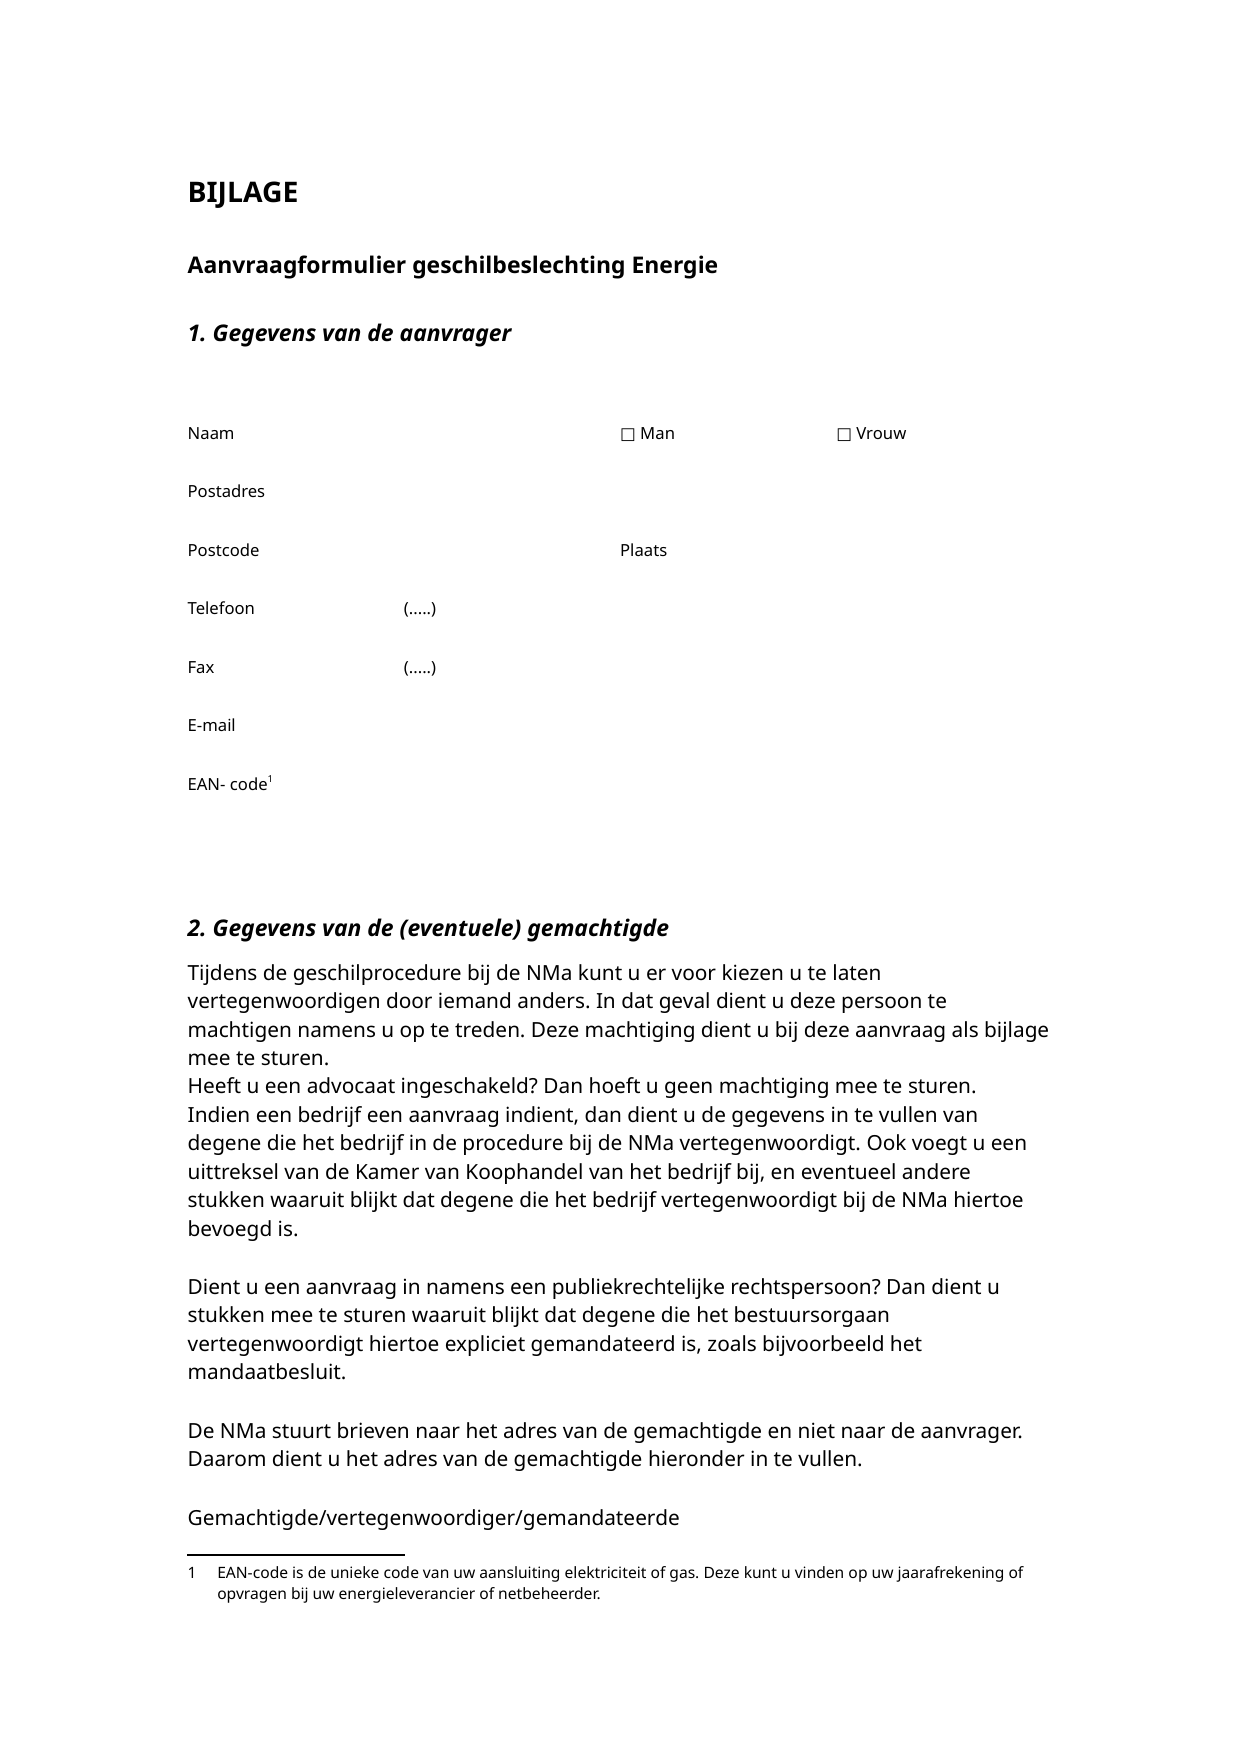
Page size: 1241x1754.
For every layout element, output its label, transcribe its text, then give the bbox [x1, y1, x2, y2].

table_cell [620, 714, 836, 772]
text Heeft u een advocaat ingeschakeld? Dan hoeft u geen machtiging mee te sturen. [187, 1072, 1053, 1100]
table_cell [836, 655, 1053, 714]
table_cell Postcode [188, 539, 404, 597]
table_cell Fax [188, 655, 404, 714]
table_cell [404, 714, 620, 772]
table_cell [404, 772, 620, 831]
table_cell [836, 597, 1053, 655]
text Dient u een aanvraag in namens een publiekrechtelijke rechtspersoon? Dan dient u stukken mee te sturen waaruit blijkt dat degene die het bestuursorgaan vertegenwoordigt hiertoe expliciet gemandateerd is, zoals bijvoorbeeld het mandaatbesluit. [187, 1272, 1053, 1386]
table_header Naam [188, 422, 404, 480]
subtitle 2. Gegevens van de (eventuele) gemachtigde [187, 912, 1053, 943]
table_cell [404, 480, 620, 538]
table_cell [620, 480, 836, 538]
text Gemachtigde/vertegenwoordiger/gemandateerde [187, 1503, 1053, 1531]
subtitle 1. Gegevens van de aanvrager [187, 317, 1053, 349]
table_cell Telefoon [188, 597, 404, 655]
table_header □ Vrouw [836, 422, 1053, 480]
table_cell [836, 714, 1053, 772]
text Indien een bedrijf een aanvraag indient, dan dient u de gegevens in te vullen van degene die het bedrijf in de procedure bij de NMa vertegenwoordigt. Ook voegt u een uittreksel van de Kamer van Koophandel van het bedrijf bij, en eventueel andere stukken waaruit blijkt dat degene die het bedrijf vertegenwoordigt bij de NMa hiertoe bevoegd is. [187, 1100, 1053, 1242]
table_cell Postadres [188, 480, 404, 538]
text De NMa stuurt brieven naar het adres van de gemachtigde en niet naar de aanvrager. Daarom dient u het adres van de gemachtigde hieronder in te vullen. [187, 1416, 1053, 1473]
table_header [404, 422, 620, 480]
subtitle BIJLAGE [187, 172, 1053, 211]
table_cell Plaats [620, 539, 836, 597]
table_cell EAN- code [188, 772, 404, 831]
table_cell [836, 539, 1053, 597]
table_cell [404, 539, 620, 597]
table_cell (.....) [404, 655, 620, 714]
table_cell (.....) [404, 597, 620, 655]
table_cell [620, 772, 836, 831]
table_cell [620, 597, 836, 655]
table_cell [620, 655, 836, 714]
table_header □ Man [620, 422, 836, 480]
subtitle Aanvraagformulier geschilbeslechting Energie [187, 249, 1053, 280]
table_cell E-mail [188, 714, 404, 772]
text Tijdens de geschilprocedure bij de NMa kunt u er voor kiezen u te laten vertegenwoordigen door iemand anders. In dat geval dient u deze persoon te machtigen namens u op te treden. Deze machtiging dient u bij deze aanvraag als bijlage mee te sturen. [187, 958, 1053, 1072]
table_cell [836, 480, 1053, 538]
table_cell [836, 772, 1053, 831]
